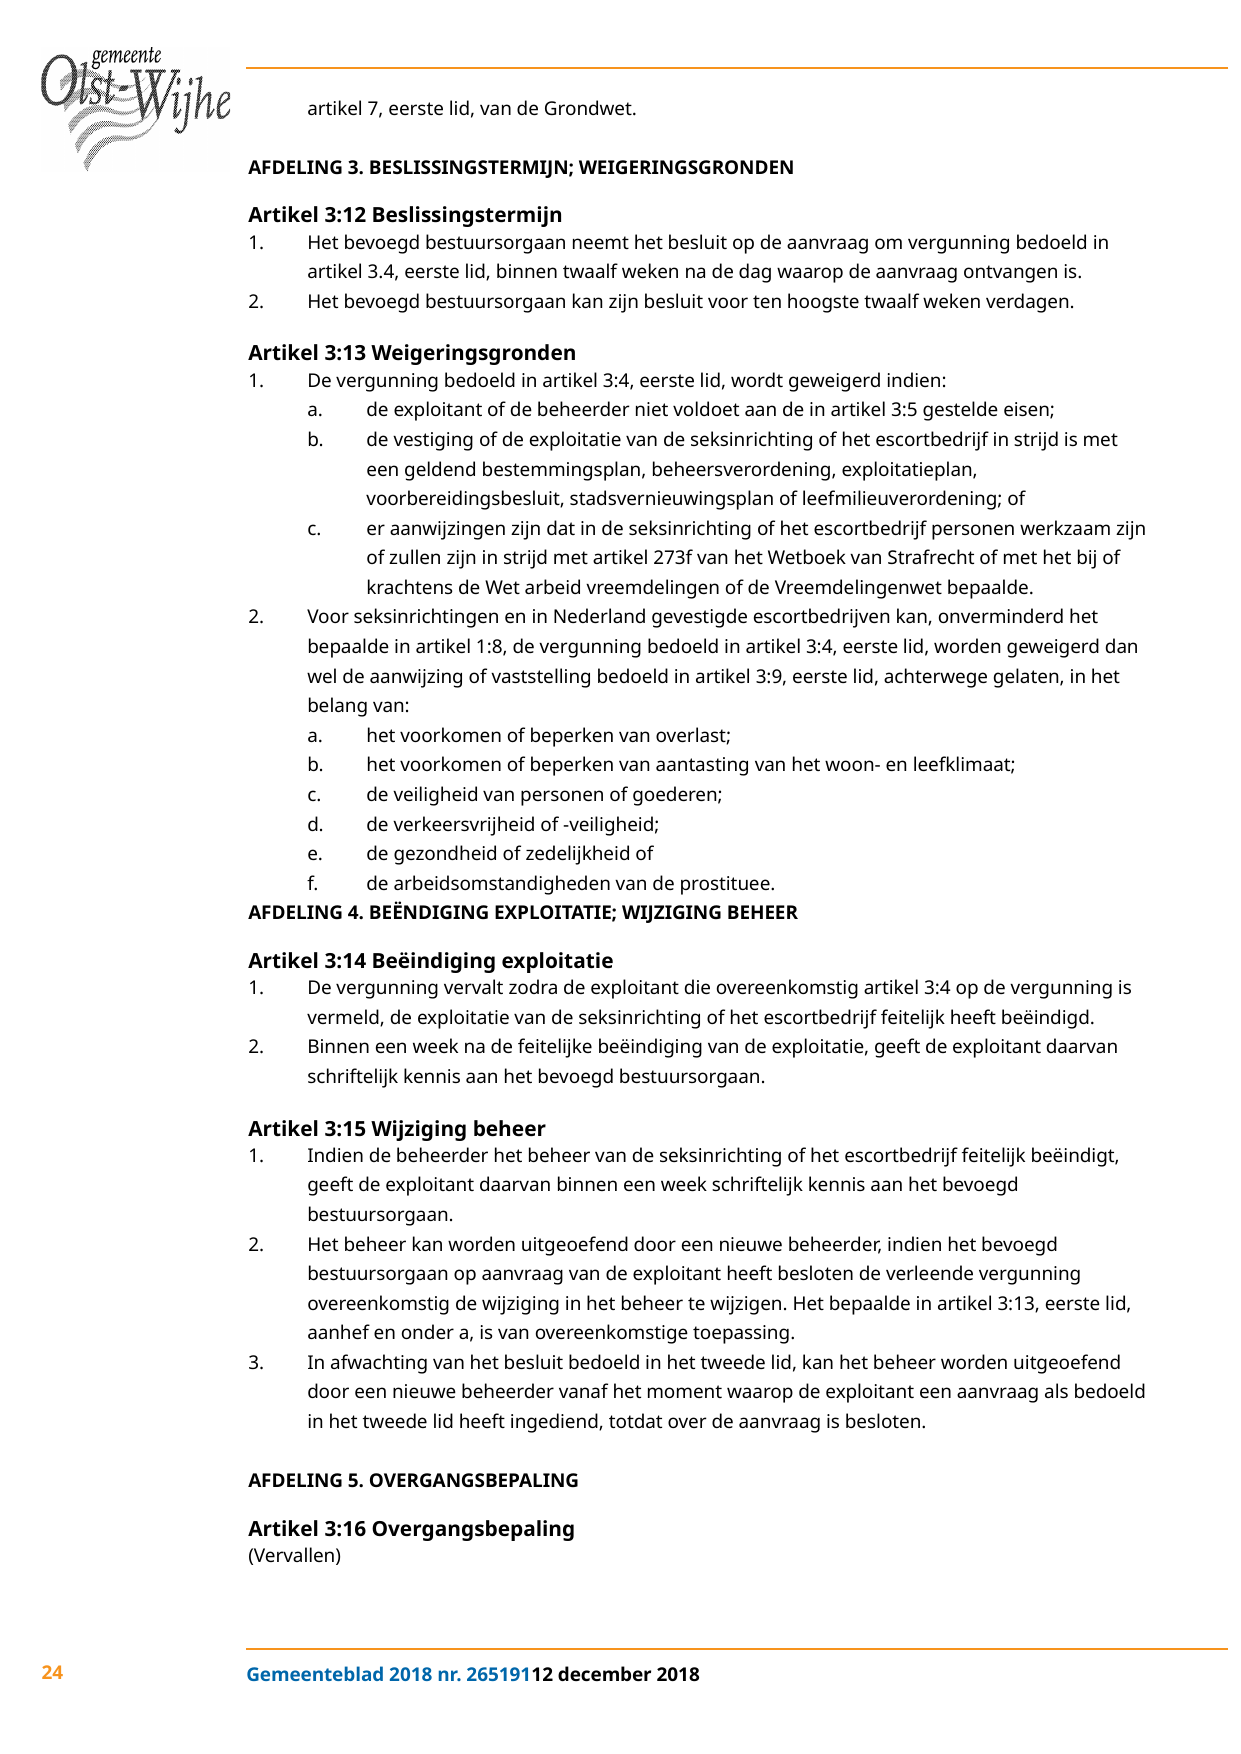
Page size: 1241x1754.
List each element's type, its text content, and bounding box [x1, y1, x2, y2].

list Voor seksinrichtingen en in Nederland gevestigde escortbedrijven kan, onverminderd het bepaalde in artikel 1:8, de vergunning bedoeld in artikel 3:4, eerste lid, worden geweigerd dan wel de aanwijzing of vaststelling bedoeld in artikel 3:9, eerste lid, achterwege gelaten, in het belang van: [248, 604, 1152, 718]
text Artikel 3:13 Weigeringsgronden [248, 338, 1152, 367]
list In afwachting van het besluit bedoeld in het tweede lid, kan het beheer worden uitgeoefend door een nieuwe beheerder vanaf het moment waarop de exploitant een aanvraag als bedoeld in het tweede lid heeft ingediend, totdat over de aanvraag is besloten. [248, 1349, 1152, 1434]
text Artikel 3:12 Beslissingstermijn [248, 201, 1152, 229]
list de exploitant of de beheerder niet voldoet aan de in artikel 3:5 gestelde eisen; [307, 397, 1152, 422]
text AFDELING 3. BESLISSINGSTERMIJN; WEIGERINGSGRONDEN [248, 154, 1152, 180]
text AFDELING 5. OVERGANGSBEPALING [248, 1467, 1152, 1493]
list er aanwijzingen zijn dat in de seksinrichting of het escortbedrijf personen werkzaam zijn of zullen zijn in strijd met artikel 273f van het Wetboek van Strafrecht of met het bij of krachtens de Wet arbeid vreemdelingen of de Vreemdelingenwet bepaalde. [307, 515, 1152, 600]
list de arbeidsomstandigheden van de prostituee. [307, 870, 1152, 896]
list de veiligheid van personen of goederen; [307, 781, 1152, 807]
list de vestiging of de exploitatie van de seksinrichting of het escortbedrijf in strijd is met een geldend bestemmingsplan, beheersverordening, exploitatieplan, voorbereidingsbesluit, stadsvernieuwingsplan of leefmilieuverordening; of [307, 426, 1152, 511]
list Het beheer kan worden uitgeoefend door een nieuwe beheerder, indien het bevoegd bestuursorgaan op aanvraag van de exploitant heeft besloten de verleende vergunning overeenkomstig de wijziging in het beheer te wijzigen. Het bepaalde in artikel 3:13, eerste lid, aanhef en onder a, is van overeenkomstige toepassing. [248, 1231, 1152, 1345]
list De vergunning bedoeld in artikel 3:4, eerste lid, wordt geweigerd indien: [248, 367, 1152, 393]
list Indien de beheerder het beheer van de seksinrichting of het escortbedrijf feitelijk beëindigt, geeft de exploitant daarvan binnen een week schriftelijk kennis aan het bevoegd bestuursorgaan. [248, 1142, 1152, 1227]
list Binnen een week na de feitelijke beëindiging van de exploitatie, geeft de exploitant daarvan schriftelijk kennis aan het bevoegd bestuursorgaan. [248, 1034, 1152, 1089]
list het voorkomen of beperken van overlast; [307, 722, 1152, 748]
list Het bevoegd bestuursorgaan kan zijn besluit voor ten hoogste twaalf weken verdagen. [248, 288, 1152, 314]
text (Vervallen) [248, 1542, 1152, 1568]
picture [41, 47, 231, 172]
text AFDELING 4. BEËNDIGING EXPLOITATIE; WIJZIGING BEHEER [248, 899, 1152, 925]
text Artikel 3:16 Overgangsbepaling [248, 1514, 1152, 1542]
text Artikel 3:14 Beëindiging exploitatie [248, 946, 1152, 974]
list de gezondheid of zedelijkheid of [307, 840, 1152, 866]
list de verkeersvrijheid of -veiligheid; [307, 811, 1152, 836]
list De vergunning vervalt zodra de exploitant die overeenkomstig artikel 3:4 op de vergunning is vermeld, de exploitatie van de seksinrichting of het escortbedrijf feitelijk heeft beëindigd. [248, 974, 1152, 1030]
list het voorkomen of beperken van aantasting van het woon- en leefklimaat; [307, 752, 1152, 777]
list artikel 7, eerste lid, van de Grondwet. [248, 95, 1152, 121]
text Artikel 3:15 Wijziging beheer [248, 1114, 1152, 1142]
list Het bevoegd bestuursorgaan neemt het besluit op de aanvraag om vergunning bedoeld in artikel 3.4, eerste lid, binnen twaalf weken na de dag waarop de aanvraag ontvangen is. [248, 229, 1152, 284]
